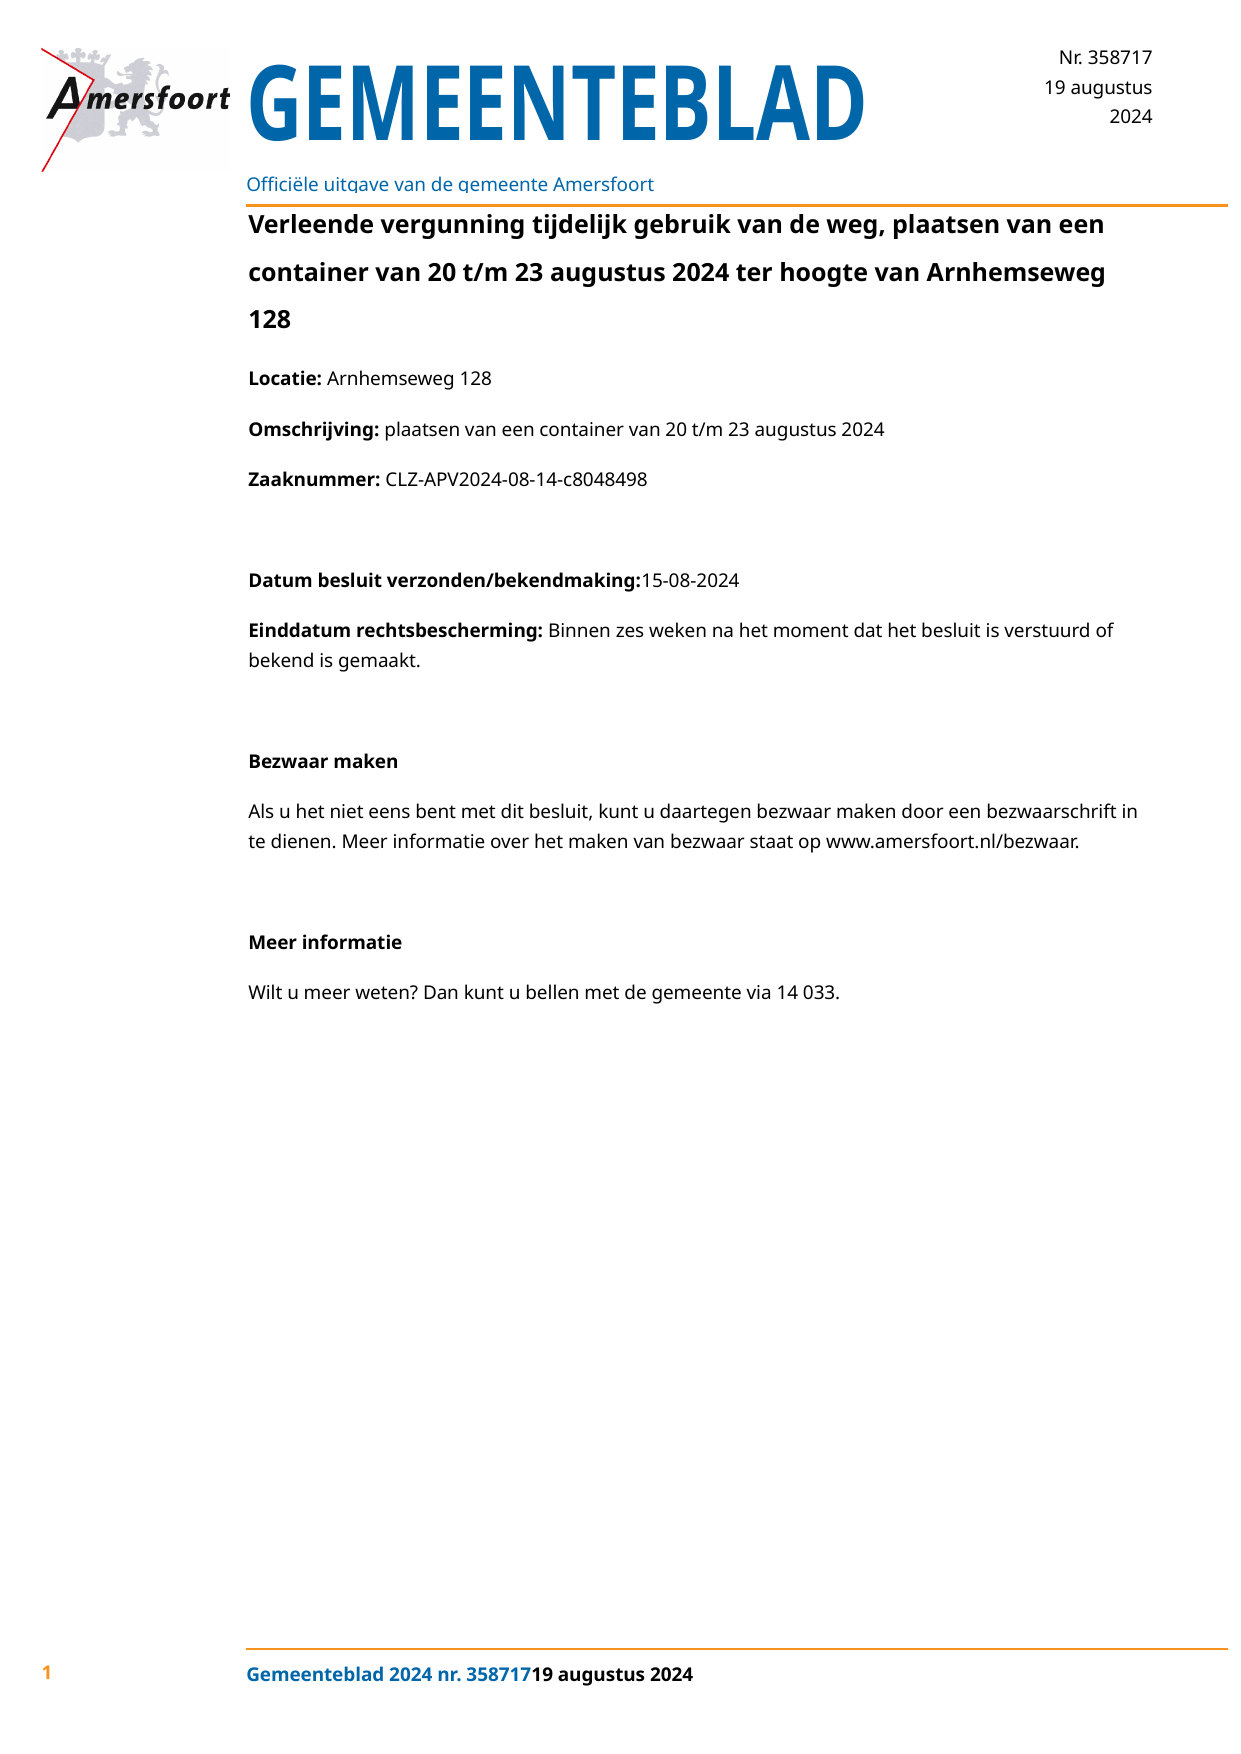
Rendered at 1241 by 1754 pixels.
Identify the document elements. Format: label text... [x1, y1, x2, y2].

text Verleende vergunning tijdelijk gebruik van de weg, plaatsen van een container van 20 t/m 23 augustus 2024 ter hoogte van Arnhemseweg 128 [248, 207, 1152, 336]
text Zaaknummer: CLZ-APV2024-08-14-c8048498 [248, 466, 1152, 492]
text Datum besluit verzonden/bekendmaking:15-08-2024 [248, 567, 1152, 593]
text Locatie: Arnhemseweg 128 [248, 366, 1152, 391]
text Omschrijving: plaatsen van een container van 20 t/m 23 augustus 2024 [248, 416, 1152, 442]
text Einddatum rechtsbescherming: Binnen zes weken na het moment dat het besluit is verstuurd of bekend is gemaakt. [248, 618, 1152, 673]
text Bezwaar maken [248, 748, 1152, 774]
text Wilt u meer weten? Dan kunt u bellen met de gemeente via 14 033. [248, 979, 1152, 1005]
text Als u het niet eens bent met dit besluit, kunt u daartegen bezwaar maken door een bezwaarschrift in te dienen. Meer informatie over het maken van bezwaar staat op www.amersfoort.nl/bezwaar. [248, 798, 1152, 854]
text Meer informatie [248, 929, 1152, 954]
picture [41, 47, 231, 172]
